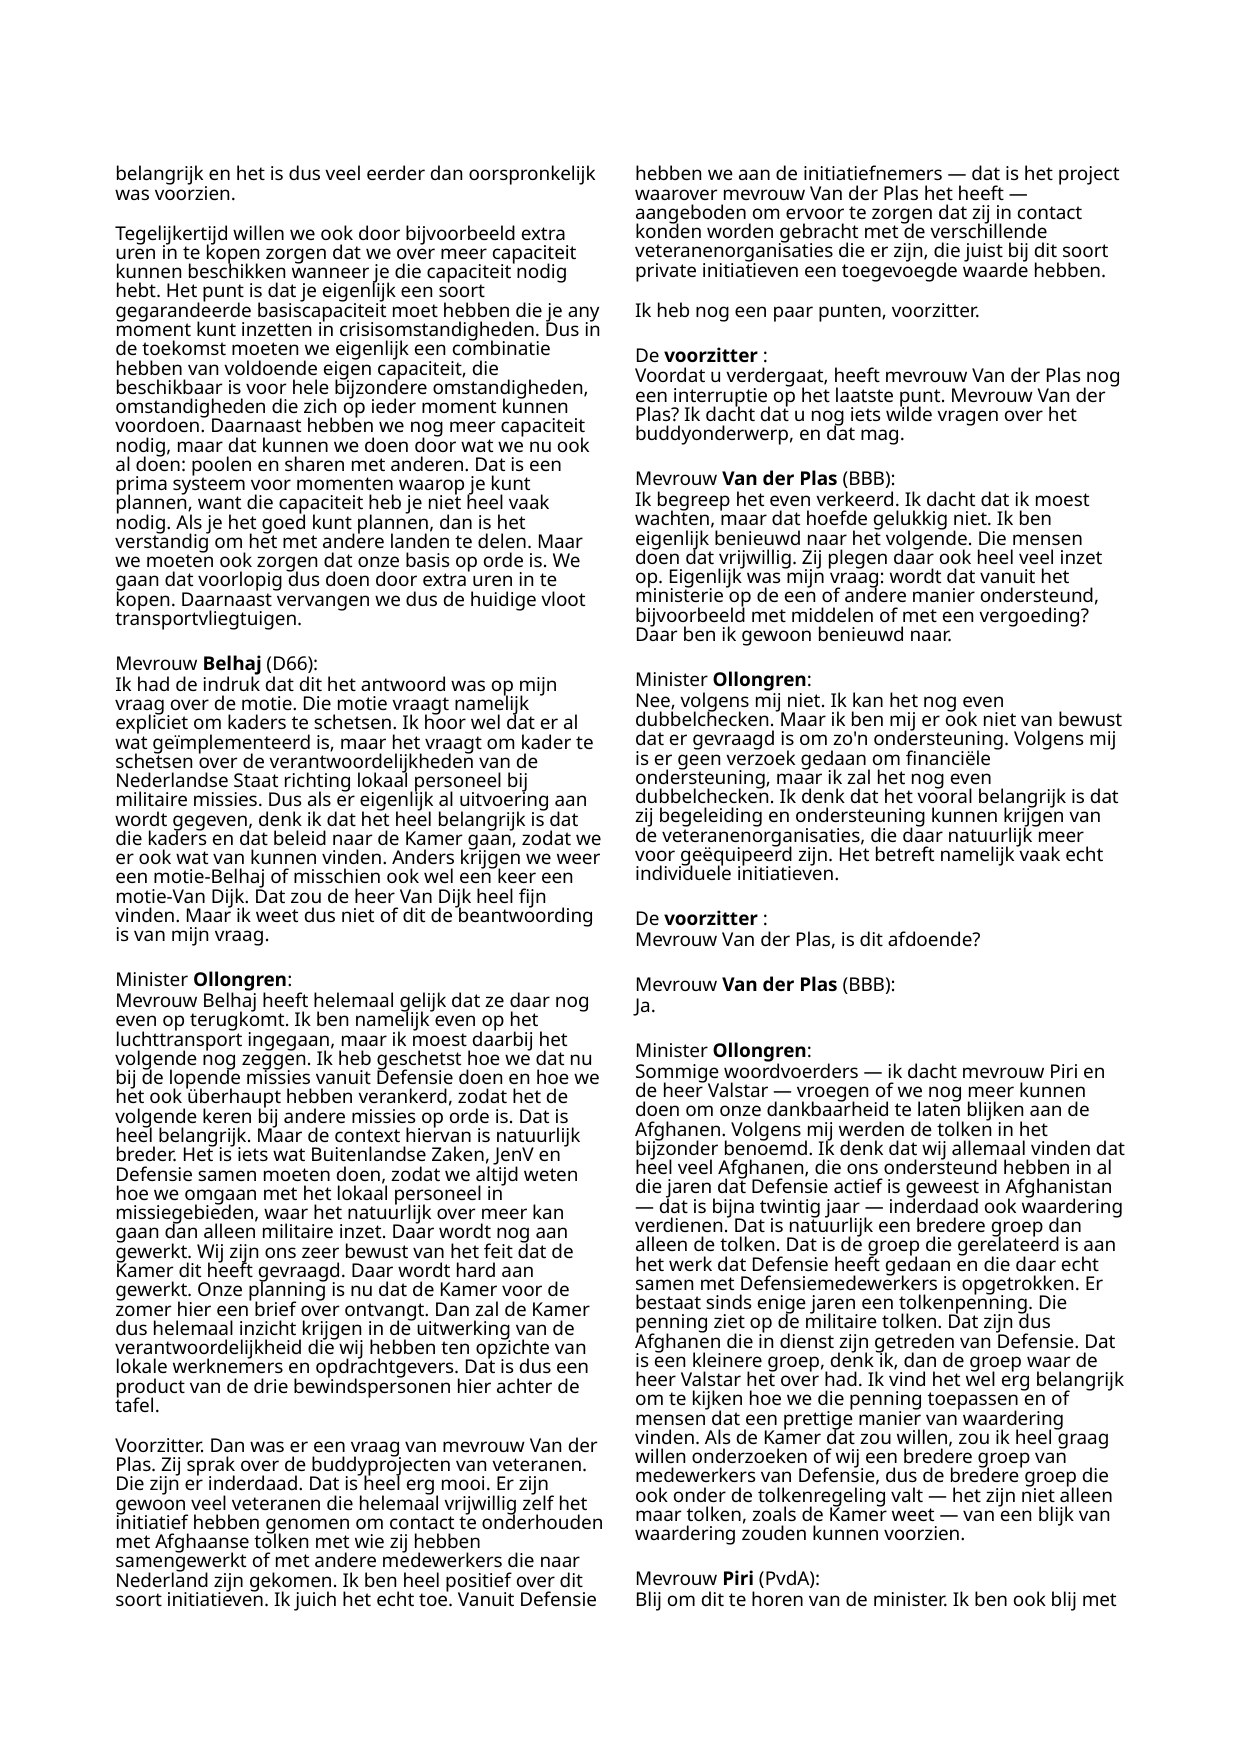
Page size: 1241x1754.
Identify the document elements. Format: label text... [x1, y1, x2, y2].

text Ja. [635, 997, 1125, 1016]
text Voorzitter. Dan was er een vraag van mevrouw Van der Plas. Zij sprak over de buddyprojecten van veteranen. Die zijn er inderdaad. Dat is heel erg mooi. Er zijn gewoon veel veteranen die helemaal vrijwillig zelf het initiatief hebben genomen om contact te onderhouden met Afghaanse tolken met wie zij hebben samengewerkt of met andere medewerkers die naar Nederland zijn gekomen. Ik ben heel positief over dit soort initiatieven. Ik juich het echt toe. Vanuit Defensie [115, 1437, 605, 1610]
text Mevrouw Belhaj (D66): [115, 650, 605, 676]
text belangrijk en het is dus veel eerder dan oorspronkelijk was voorzien. [115, 165, 605, 204]
text Sommige woordvoerders — ik dacht mevrouw Piri en de heer Valstar — vroegen of we nog meer kunnen doen om onze dankbaarheid te laten blijken aan de Afghanen. Volgens mij werden de tolken in het bijzonder benoemd. Ik denk dat wij allemaal vinden dat heel veel Afghanen, die ons ondersteund hebben in al die jaren dat Defensie actief is geweest in Afghanistan — dat is bijna twintig jaar — inderdaad ook waardering verdienen. Dat is natuurlijk een bredere groep dan alleen de tolken. Dat is de groep die gerelateerd is aan het werk dat Defensie heeft gedaan en die daar echt samen met Defensiemedewerkers is opgetrokken. Er bestaat sinds enige jaren een tolkenpenning. Die penning ziet op de militaire tolken. Dat zijn dus Afghanen die in dienst zijn getreden van Defensie. Dat is een kleinere groep, denk ik, dan de groep waar de heer Valstar het over had. Ik vind het wel erg belangrijk om te kijken hoe we die penning toepassen en of mensen dat een prettige manier van waardering vinden. Als de Kamer dat zou willen, zou ik heel graag willen onderzoeken of wij een bredere groep van medewerkers van Defensie, dus de bredere groep die ook onder de tolkenregeling valt — het zijn niet alleen maar tolken, zoals de Kamer weet — van een blijk van waardering zouden kunnen voorzien. [635, 1063, 1125, 1544]
text Minister Ollongren: [635, 666, 1125, 692]
text Mevrouw Van der Plas, is dit afdoende? [635, 931, 1125, 950]
text Mevrouw Belhaj heeft helemaal gelijk dat ze daar nog even op terugkomt. Ik ben namelijk even op het luchttransport ingegaan, maar ik moest daarbij het volgende nog zeggen. Ik heb geschetst hoe we dat nu bij de lopende missies vanuit Defensie doen en hoe we het ook überhaupt hebben verankerd, zodat het de volgende keren bij andere missies op orde is. Dat is heel belangrijk. Maar de context hiervan is natuurlijk breder. Het is iets wat Buitenlandse Zaken, JenV en Defensie samen moeten doen, zodat we altijd weten hoe we omgaan met het lokaal personeel in missiegebieden, waar het natuurlijk over meer kan gaan dan alleen militaire inzet. Daar wordt nog aan gewerkt. Wij zijn ons zeer bewust van het feit dat de Kamer dit heeft gevraagd. Daar wordt hard aan gewerkt. Onze planning is nu dat de Kamer voor de zomer hier een brief over ontvangt. Dan zal de Kamer dus helemaal inzicht krijgen in de uitwerking van de verantwoordelijkheid die wij hebben ten opzichte van lokale werknemers en opdrachtgevers. Dat is dus een product van de drie bewindspersonen hier achter de tafel. [115, 992, 605, 1416]
text Minister Ollongren: [635, 1037, 1125, 1063]
text Voordat u verdergaat, heeft mevrouw Van der Plas nog een interruptie op het laatste punt. Mevrouw Van der Plas? Ik dacht dat u nog iets wilde vragen over het buddyonderwerp, en dat mag. [635, 367, 1125, 444]
text Minister Ollongren: [115, 966, 605, 992]
text De voorzitter : [635, 342, 1125, 367]
text Nee, volgens mij niet. Ik kan het nog even dubbelchecken. Maar ik ben mij er ook niet van bewust dat er gevraagd is om zo'n ondersteuning. Volgens mij is er geen verzoek gedaan om financiële ondersteuning, maar ik zal het nog even dubbelchecken. Ik denk dat het vooral belangrijk is dat zij begeleiding en ondersteuning kunnen krijgen van de veteranenorganisaties, die daar natuurlijk meer voor geëquipeerd zijn. Het betreft namelijk vaak echt individuele initiatieven. [635, 692, 1125, 884]
text Ik heb nog een paar punten, voorzitter. [635, 302, 1125, 321]
text Ik had de indruk dat dit het antwoord was op mijn vraag over de motie. Die motie vraagt namelijk expliciet om kaders te schetsen. Ik hoor wel dat er al wat geïmplementeerd is, maar het vraagt om kader te schetsen over de verantwoordelijkheden van de Nederlandse Staat richting lokaal personeel bij militaire missies. Dus als er eigenlijk al uitvoering aan wordt gegeven, denk ik dat het heel belangrijk is dat die kaders en dat beleid naar de Kamer gaan, zodat we er ook wat van kunnen vinden. Anders krijgen we weer een motie-Belhaj of misschien ook wel een keer een motie-Van Dijk. Dat zou de heer Van Dijk heel fijn vinden. Maar ik weet dus niet of dit de beantwoording is van mijn vraag. [115, 676, 605, 946]
text Mevrouw Van der Plas (BBB): [635, 465, 1125, 491]
text Tegelijkertijd willen we ook door bijvoorbeeld extra uren in te kopen zorgen dat we over meer capaciteit kunnen beschikken wanneer je die capaciteit nodig hebt. Het punt is dat je eigenlijk een soort gegarandeerde basiscapaciteit moet hebben die je any moment kunt inzetten in crisisomstandigheden. Dus in de toekomst moeten we eigenlijk een combinatie hebben van voldoende eigen capaciteit, die beschikbaar is voor hele bijzondere omstandigheden, omstandigheden die zich op ieder moment kunnen voordoen. Daarnaast hebben we nog meer capaciteit nodig, maar dat kunnen we doen door wat we nu ook al doen: poolen en sharen met anderen. Dat is een prima systeem voor momenten waarop je kunt plannen, want die capaciteit heb je niet heel vaak nodig. Als je het goed kunt plannen, dan is het verstandig om het met andere landen te delen. Maar we moeten ook zorgen dat onze basis op orde is. We gaan dat voorlopig dus doen door extra uren in te kopen. Daarnaast vervangen we dus de huidige vloot transportvliegtuigen. [115, 224, 605, 629]
text Mevrouw Piri (PvdA): [635, 1565, 1125, 1591]
text hebben we aan de initiatiefnemers — dat is het project waarover mevrouw Van der Plas het heeft — aangeboden om ervoor te zorgen dat zij in contact konden worden gebracht met de verschillende veteranenorganisaties die er zijn, die juist bij dit soort private initiatieven een toegevoegde waarde hebben. [635, 165, 1125, 281]
text Ik begreep het even verkeerd. Ik dacht dat ik moest wachten, maar dat hoefde gelukkig niet. Ik ben eigenlijk benieuwd naar het volgende. Die mensen doen dat vrijwillig. Zij plegen daar ook heel veel inzet op. Eigenlijk was mijn vraag: wordt dat vanuit het ministerie op de een of andere manier ondersteund, bijvoorbeeld met middelen of met een vergoeding? Daar ben ik gewoon benieuwd naar. [635, 491, 1125, 645]
text De voorzitter : [635, 905, 1125, 931]
text Blij om dit te horen van de minister. Ik ben ook blij met [635, 1591, 1125, 1610]
text Mevrouw Van der Plas (BBB): [635, 971, 1125, 997]
